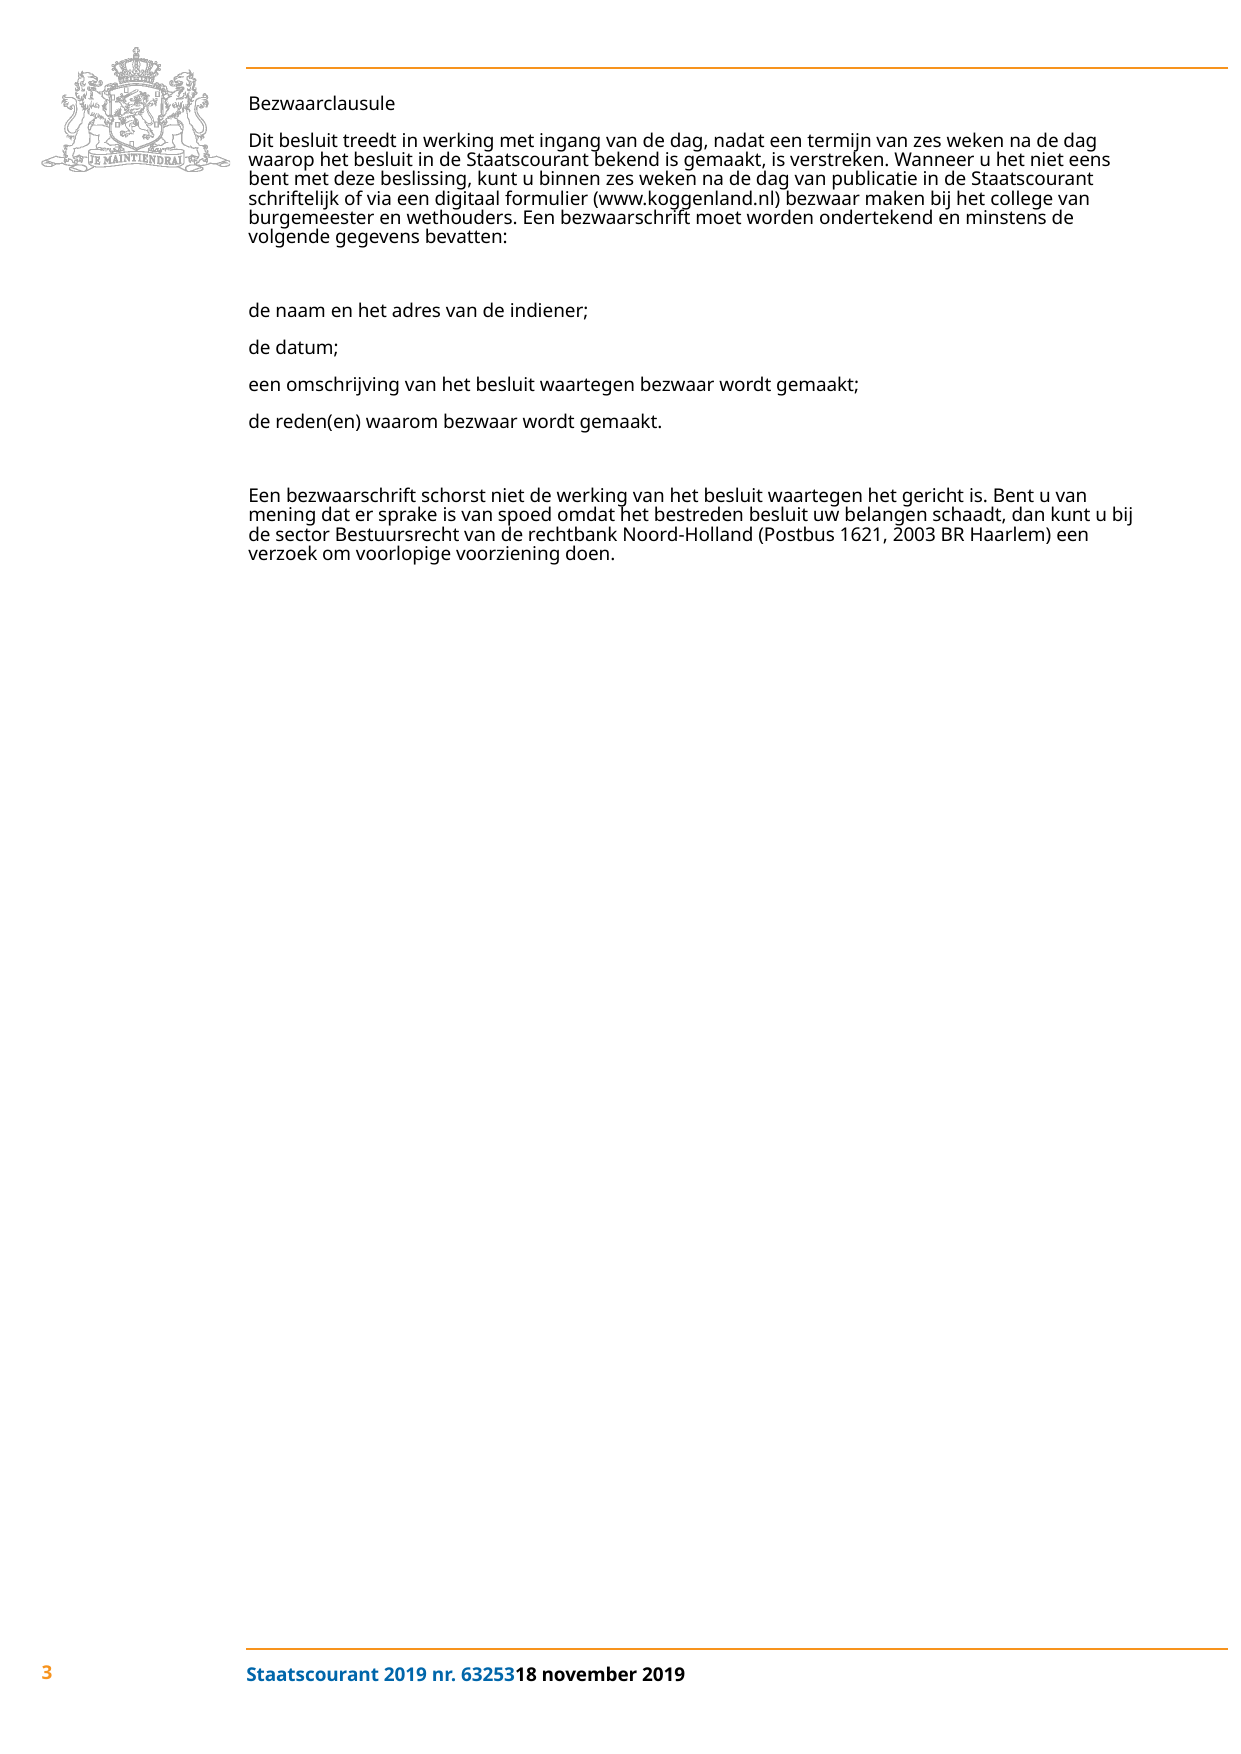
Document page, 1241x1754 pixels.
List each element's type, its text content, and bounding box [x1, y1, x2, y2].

text een omschrijving van het besluit waartegen bezwaar wordt gemaakt; [248, 376, 1152, 395]
text Dit besluit treedt in werking met ingang van de dag, nadat een termijn van zes weken na de dag waarop het besluit in de Staatscourant bekend is gemaakt, is verstreken. Wanneer u het niet eens bent met deze beslissing, kunt u binnen zes weken na de dag van publicatie in de Staatscourant schriftelijk of via een digitaal formulier (www.koggenland.nl) bezwaar maken bij het college van burgemeester en wethouders. Een bezwaarschrift moet worden ondertekend en minstens de volgende gegevens bevatten: [248, 132, 1152, 247]
text de reden(en) waarom bezwaar wordt gemaakt. [248, 413, 1152, 432]
text Een bezwaarschrift schorst niet de werking van het besluit waartegen het gericht is. Bent u van mening dat er sprake is van spoed omdat het bestreden besluit uw belangen schaadt, dan kunt u bij de sector Bestuursrecht van de rechtbank Noord-Holland (Postbus 1621, 2003 BR Haarlem) een verzoek om voorlopige voorziening doen. [248, 487, 1152, 564]
text de naam en het adres van de indiener; [248, 302, 1152, 321]
text Bezwaarclausule [248, 95, 1152, 114]
text de datum; [248, 339, 1152, 358]
picture [41, 47, 231, 172]
